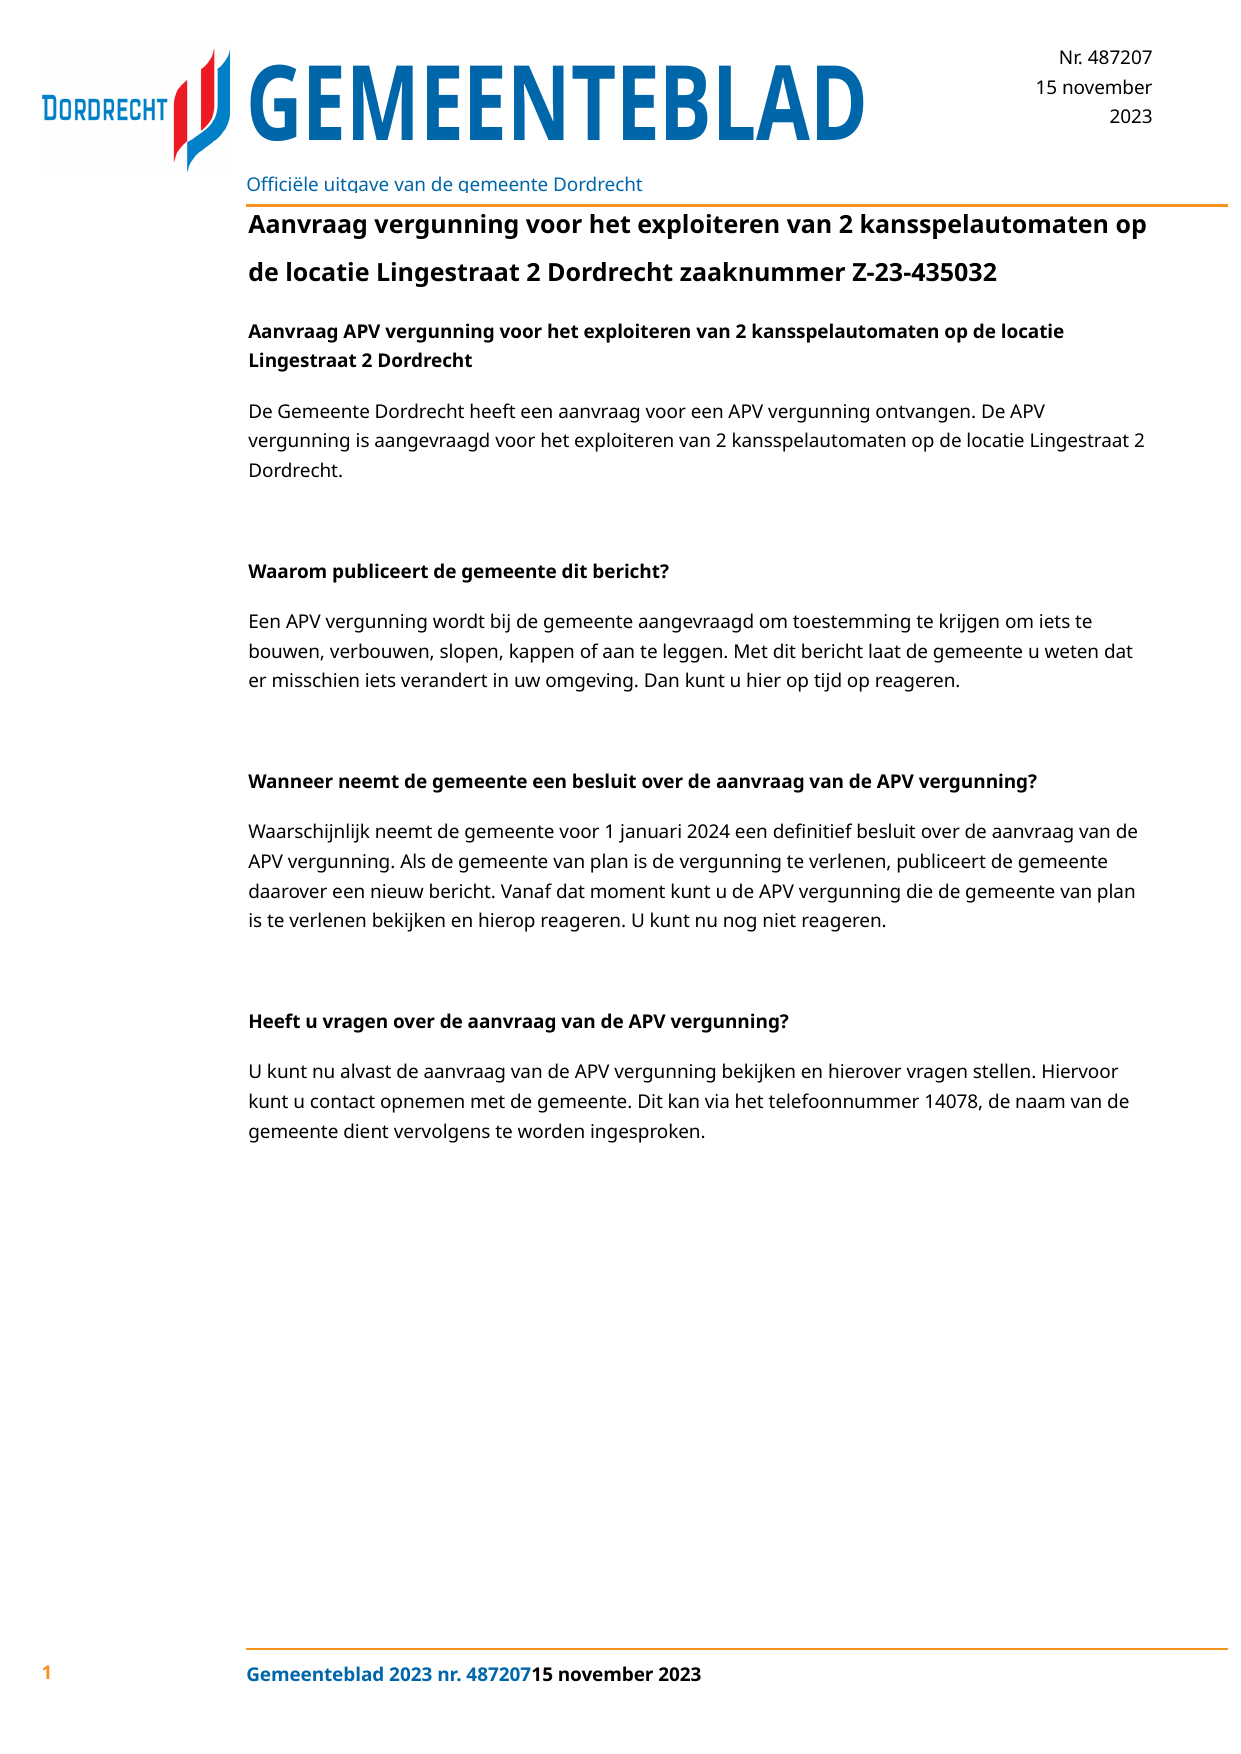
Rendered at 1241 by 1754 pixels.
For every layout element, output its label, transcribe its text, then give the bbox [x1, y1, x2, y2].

text Aanvraag APV vergunning voor het exploiteren van 2 kansspelautomaten op de locatie Lingestraat 2 Dordrecht [248, 318, 1152, 373]
picture [41, 47, 231, 172]
text Een APV vergunning wordt bij de gemeente aangevraagd om toestemming te krijgen om iets te bouwen, verbouwen, slopen, kappen of aan te leggen. Met dit bericht laat de gemeente u weten dat er misschien iets verandert in uw omgeving. Dan kunt u hier op tijd op reageren. [248, 608, 1152, 693]
text U kunt nu alvast de aanvraag van de APV vergunning bekijken en hierover vragen stellen. Hiervoor kunt u contact opnemen met de gemeente. Dit kan via het telefoonnummer 14078, de naam van de gemeente dient vervolgens te worden ingesproken. [248, 1059, 1152, 1144]
text De Gemeente Dordrecht heeft een aanvraag voor een APV vergunning ontvangen. De APV vergunning is aangevraagd voor het exploiteren van 2 kansspelautomaten op de locatie Lingestraat 2 Dordrecht. [248, 398, 1152, 483]
text Aanvraag vergunning voor het exploiteren van 2 kansspelautomaten op de locatie Lingestraat 2 Dordrecht zaaknummer Z-23-435032 [248, 207, 1152, 288]
text Heeft u vragen over de aanvraag van de APV vergunning? [248, 1008, 1152, 1034]
text Waarschijnlijk neemt de gemeente voor 1 januari 2024 een definitief besluit over de aanvraag van de APV vergunning. Als de gemeente van plan is de vergunning te verlenen, publiceert de gemeente daarover een nieuw bericht. Vanaf dat moment kunt u de APV vergunning die de gemeente van plan is te verlenen bekijken en hierop reageren. U kunt nu nog niet reageren. [248, 819, 1152, 933]
text Waarom publiceert de gemeente dit bericht? [248, 558, 1152, 584]
text Wanneer neemt de gemeente een besluit over de aanvraag van de APV vergunning? [248, 768, 1152, 794]
